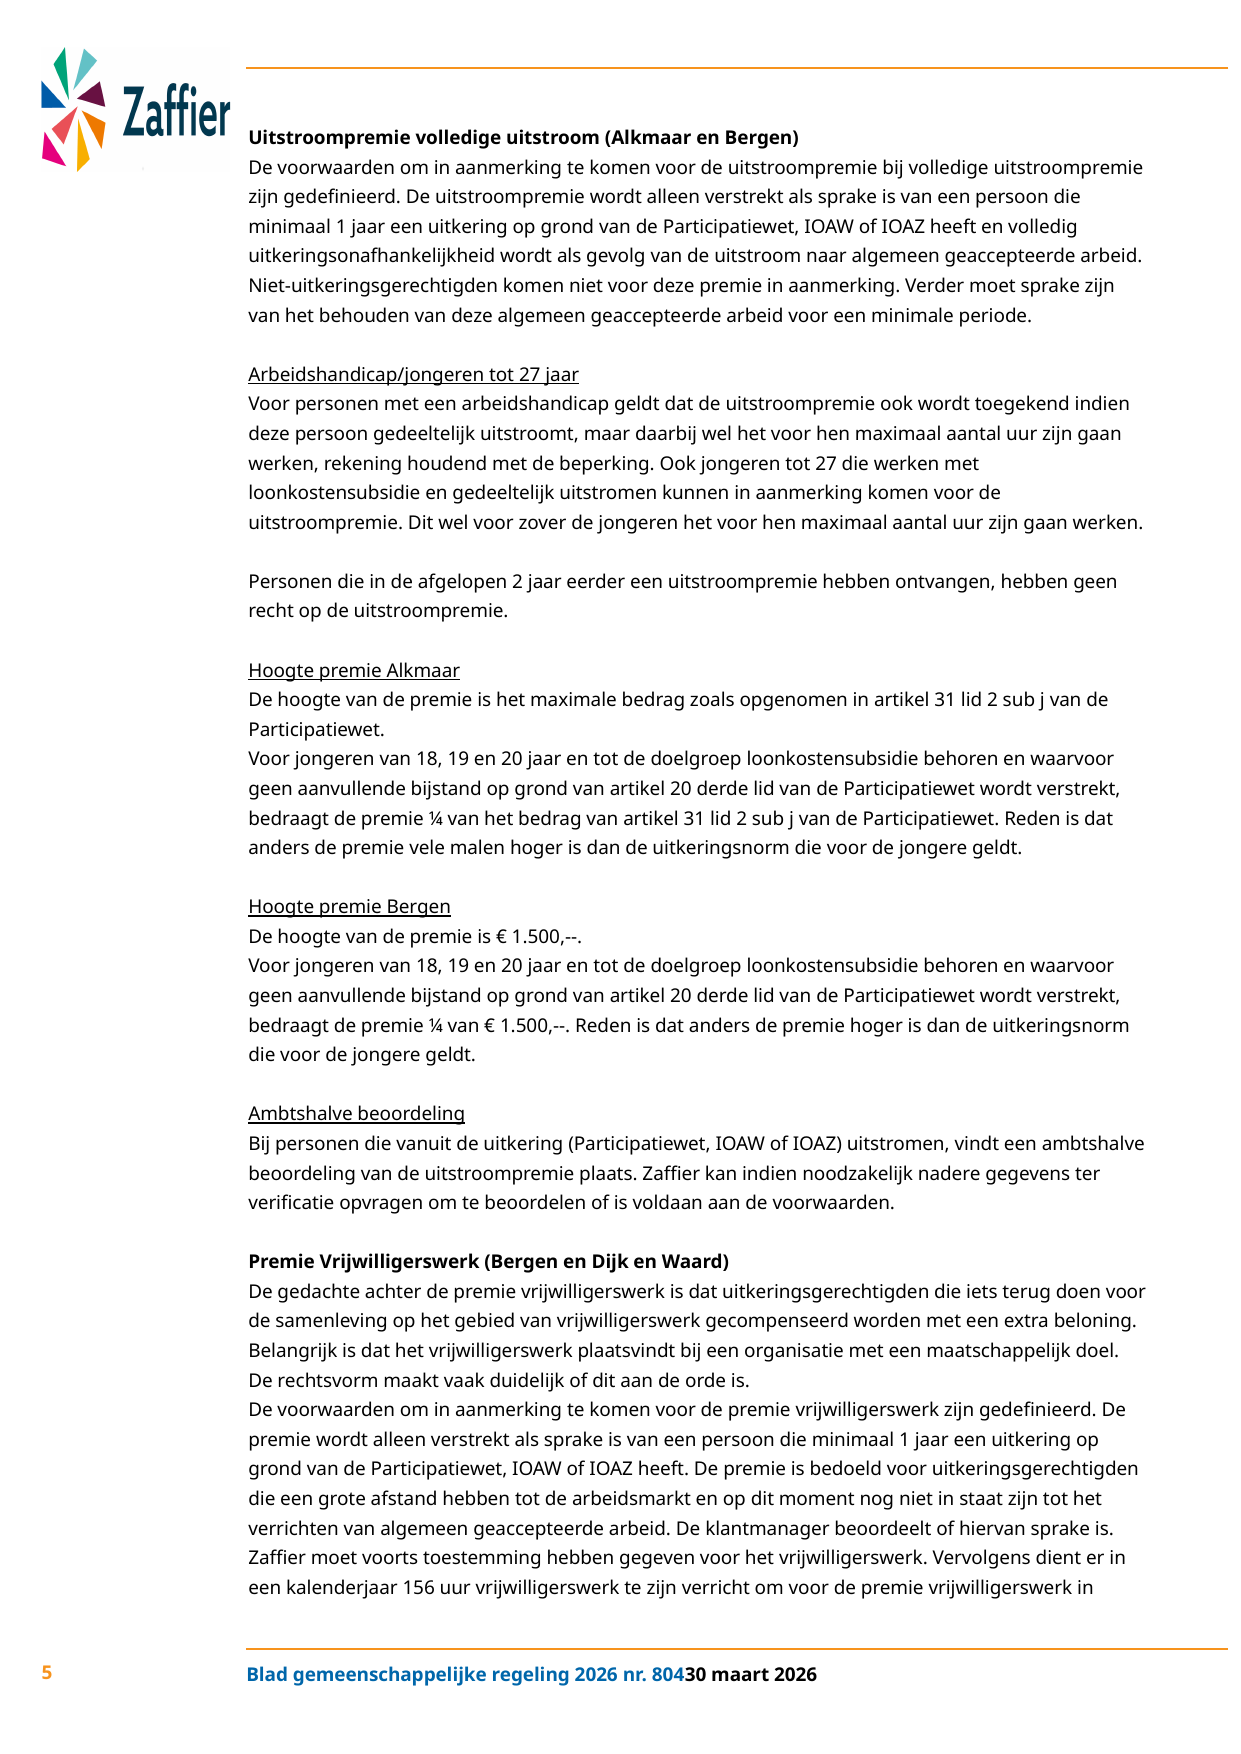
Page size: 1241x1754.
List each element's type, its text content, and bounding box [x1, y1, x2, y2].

text Arbeidshandicap/jongeren tot 27 jaar [248, 361, 1152, 387]
text Hoogte premie Alkmaar [248, 657, 1152, 683]
picture [41, 47, 231, 172]
text Hoogte premie Bergen [248, 893, 1152, 919]
text De gedachte achter de premie vrijwilligerswerk is dat uitkeringsgerechtigden die iets terug doen voor de samenleving op het gebied van vrijwilligerswerk gecompenseerd worden met een extra beloning. [248, 1278, 1152, 1333]
text Ambtshalve beoordeling [248, 1101, 1152, 1126]
text Premie Vrijwilligerswerk (Bergen en Dijk en Waard) [248, 1248, 1152, 1274]
text De voorwaarden om in aanmerking te komen voor de premie vrijwilligerswerk zijn gedefinieerd. De premie wordt alleen verstrekt als sprake is van een persoon die minimaal 1 jaar een uitkering op grond van de Participatiewet, IOAW of IOAZ heeft. De premie is bedoeld voor uitkeringsgerechtigden die een grote afstand hebben tot de arbeidsmarkt en op dit moment nog niet in staat zijn tot het verrichten van algemeen geaccepteerde arbeid. De klantmanager beoordeelt of hiervan sprake is. Zaffier moet voorts toestemming hebben gegeven voor het vrijwilligerswerk. Vervolgens dient er in een kalenderjaar 156 uur vrijwilligerswerk te zijn verricht om voor de premie vrijwilligerswerk in [248, 1396, 1152, 1600]
text Belangrijk is dat het vrijwilligerswerk plaatsvindt bij een organisatie met een maatschappelijk doel. [248, 1337, 1152, 1363]
text Voor jongeren van 18, 19 en 20 jaar en tot de doelgroep loonkostensubsidie behoren en waarvoor geen aanvullende bijstand op grond van artikel 20 derde lid van de Participatiewet wordt verstrekt, bedraagt de premie ¼ van € 1.500,--. Reden is dat anders de premie hoger is dan de uitkeringsnorm die voor de jongere geldt. [248, 953, 1152, 1067]
text De hoogte van de premie is € 1.500,--. [248, 923, 1152, 949]
text Voor jongeren van 18, 19 en 20 jaar en tot de doelgroep loonkostensubsidie behoren en waarvoor geen aanvullende bijstand op grond van artikel 20 derde lid van de Participatiewet wordt verstrekt, bedraagt de premie ¼ van het bedrag van artikel 31 lid 2 sub j van de Participatiewet. Reden is dat anders de premie vele malen hoger is dan de uitkeringsnorm die voor de jongere geldt. [248, 746, 1152, 860]
text Personen die in de afgelopen 2 jaar eerder een uitstroompremie hebben ontvangen, hebben geen recht op de uitstroompremie. [248, 568, 1152, 623]
text Uitstroompremie volledige uitstroom (Alkmaar en Bergen) [248, 124, 1152, 150]
text Bij personen die vanuit de uitkering (Participatiewet, IOAW of IOAZ) uitstromen, vindt een ambtshalve beoordeling van de uitstroompremie plaats. Zaffier kan indien noodzakelijk nadere gegevens ter verificatie opvragen om te beoordelen of is voldaan aan de voorwaarden. [248, 1130, 1152, 1215]
text De rechtsvorm maakt vaak duidelijk of dit aan de orde is. [248, 1367, 1152, 1393]
text De voorwaarden om in aanmerking te komen voor de uitstroompremie bij volledige uitstroompremie zijn gedefinieerd. De uitstroompremie wordt alleen verstrekt als sprake is van een persoon die minimaal 1 jaar een uitkering op grond van de Participatiewet, IOAW of IOAZ heeft en volledig uitkeringsonafhankelijkheid wordt als gevolg van de uitstroom naar algemeen geaccepteerde arbeid. Niet-uitkeringsgerechtigden komen niet voor deze premie in aanmerking. Verder moet sprake zijn van het behouden van deze algemeen geaccepteerde arbeid voor een minimale periode. [248, 154, 1152, 328]
text Voor personen met een arbeidshandicap geldt dat de uitstroompremie ook wordt toegekend indien deze persoon gedeeltelijk uitstroomt, maar daarbij wel het voor hen maximaal aantal uur zijn gaan werken, rekening houdend met de beperking. Ook jongeren tot 27 die werken met loonkostensubsidie en gedeeltelijk uitstromen kunnen in aanmerking komen voor de uitstroompremie. Dit wel voor zover de jongeren het voor hen maximaal aantal uur zijn gaan werken. [248, 391, 1152, 535]
text De hoogte van de premie is het maximale bedrag zoals opgenomen in artikel 31 lid 2 sub j van de Participatiewet. [248, 686, 1152, 742]
